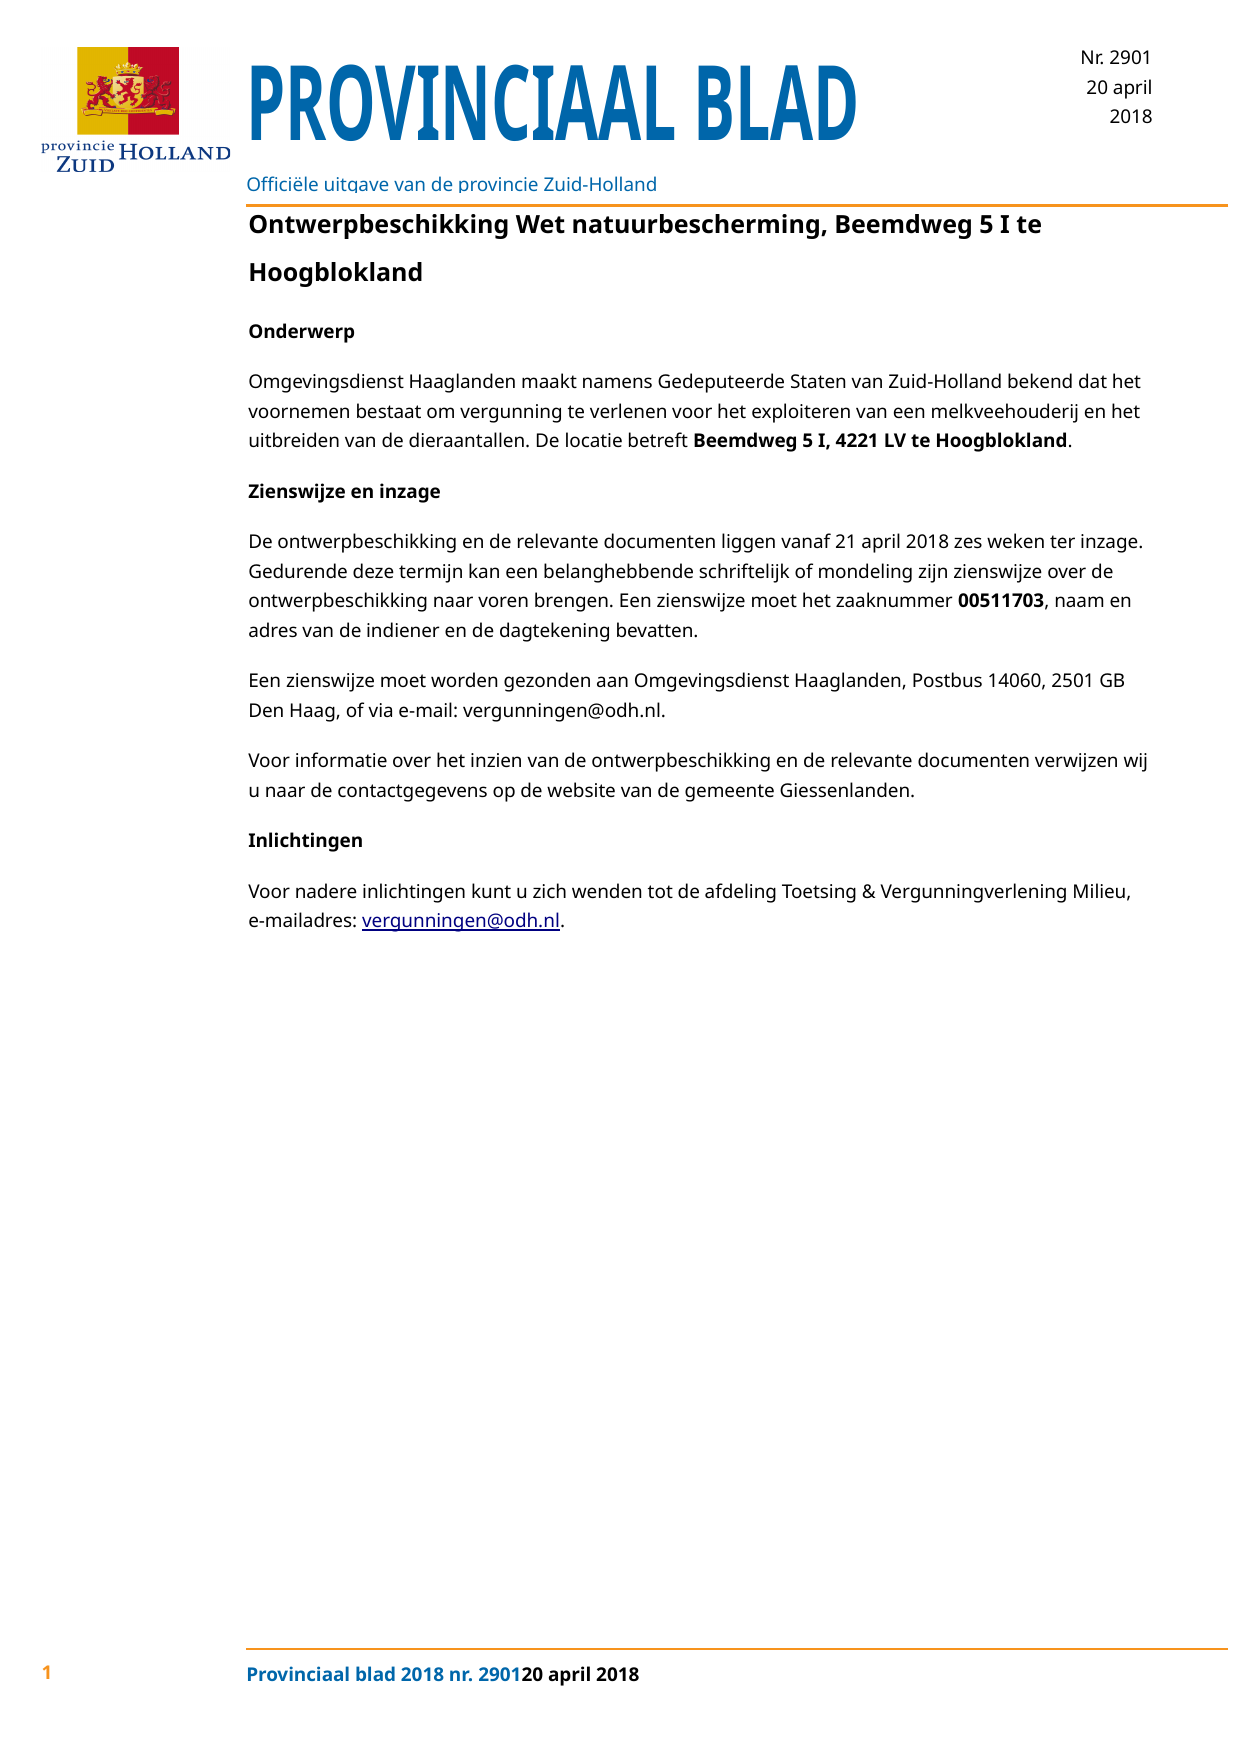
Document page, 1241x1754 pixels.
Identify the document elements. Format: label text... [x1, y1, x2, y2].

text De ontwerpbeschikking en de relevante documenten liggen vanaf 21 april 2018 zes weken ter inzage. Gedurende deze termijn kan een belanghebbende schriftelijk of mondeling zijn zienswijze over de ontwerpbeschikking naar voren brengen. Een zienswijze moet het zaaknummer 00511703, naam en adres van de indiener en de dagtekening bevatten. [248, 528, 1152, 643]
text Voor informatie over het inzien van de ontwerpbeschikking en de relevante documenten verwijzen wij u naar de contactgegevens op de website van de gemeente Giessenlanden. [248, 747, 1152, 803]
text Inlichtingen [248, 827, 1152, 853]
text Een zienswijze moet worden gezonden aan Omgevingsdienst Haaglanden, Postbus 14060, 2501 GB Den Haag, of via e-mail: vergunningen@odh.nl. [248, 667, 1152, 723]
picture [41, 47, 231, 172]
text Ontwerpbeschikking Wet natuurbescherming, Beemdweg 5 I te Hoogblokland [248, 207, 1152, 288]
text Onderwerp [248, 318, 1152, 344]
text Zienswijze en inzage [248, 478, 1152, 504]
text Omgevingsdienst Haaglanden maakt namens Gedeputeerde Staten van Zuid-Holland bekend dat het voornemen bestaat om vergunning te verlenen voor het exploiteren van een melkveehouderij en het uitbreiden van de dieraantallen. De locatie betreft Beemdweg 5 I, 4221 LV te Hoogblokland. [248, 368, 1152, 453]
text Voor nadere inlichtingen kunt u zich wenden tot de afdeling Toetsing & Vergunningverlening Milieu, e-mailadres: vergunningen@odh.nl. [248, 878, 1152, 933]
